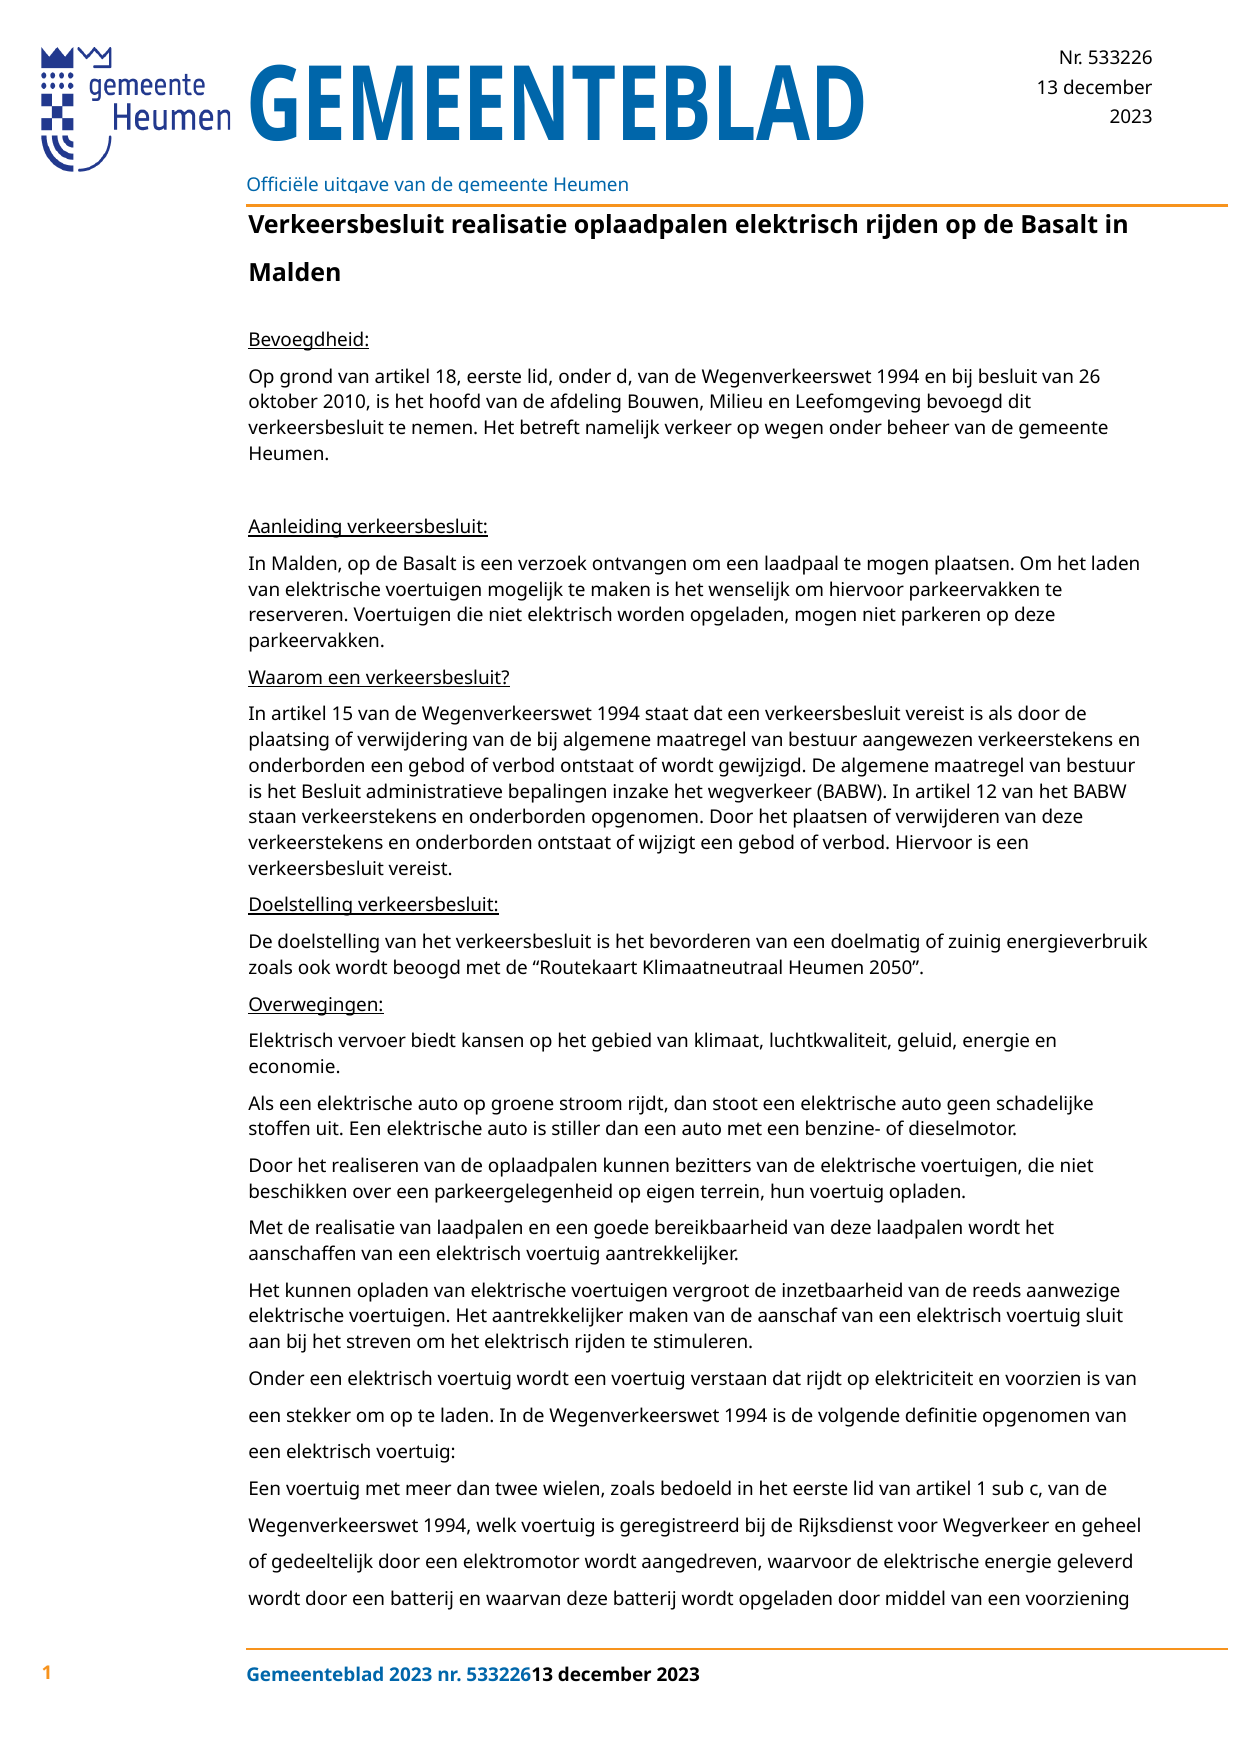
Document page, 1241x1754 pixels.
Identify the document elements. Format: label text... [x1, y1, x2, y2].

text In Malden, op de Basalt is een verzoek ontvangen om een laadpaal te mogen plaatsen. Om het laden van elektrische voertuigen mogelijk te maken is het wenselijk om hiervoor parkeervakken te reserveren. Voertuigen die niet elektrisch worden opgeladen, mogen niet parkeren op deze parkeervakken. [248, 550, 1152, 653]
text Het kunnen opladen van elektrische voertuigen vergroot de inzetbaarheid van de reeds aanwezige elektrische voertuigen. Het aantrekkelijker maken van de aanschaf van een elektrisch voertuig sluit aan bij het streven om het elektrisch rijden te stimuleren. [248, 1277, 1152, 1354]
text De doelstelling van het verkeersbesluit is het bevorderen van een doelmatig of zuinig energieverbruik zoals ook wordt beoogd met de “Routekaart Klimaatneutraal Heumen 2050”. [248, 928, 1152, 980]
text Door het realiseren van de oplaadpalen kunnen bezitters van de elektrische voertuigen, die niet beschikken over een parkeergelegenheid op eigen terrein, hun voertuig opladen. [248, 1152, 1152, 1204]
text Elektrisch vervoer biedt kansen op het gebied van klimaat, luchtkwaliteit, geluid, energie en economie. [248, 1027, 1152, 1079]
text Aanleiding verkeersbesluit: [248, 513, 1152, 539]
text wordt door een batterij en waarvan deze batterij wordt opgeladen door middel van een voorziening [248, 1585, 1152, 1611]
text Overwegingen: [248, 991, 1152, 1016]
text Als een elektrische auto op groene stroom rijdt, dan stoot een elektrische auto geen schadelijke stoffen uit. Een elektrische auto is stiller dan een auto met een benzine- of dieselmotor. [248, 1090, 1152, 1141]
text Wegenverkeerswet 1994, welk voertuig is geregistreerd bij de Rijksdienst voor Wegverkeer en geheel [248, 1512, 1152, 1537]
text Doelstelling verkeersbesluit: [248, 892, 1152, 917]
text Een voertuig met meer dan twee wielen, zoals bedoeld in het eerste lid van artikel 1 sub c, van de [248, 1475, 1152, 1501]
text een stekker om op te laden. In de Wegenverkeerswet 1994 is de volgende definitie opgenomen van [248, 1402, 1152, 1427]
text of gedeeltelijk door een elektromotor wordt aangedreven, waarvoor de elektrische energie geleverd [248, 1548, 1152, 1574]
text In artikel 15 van de Wegenverkeerswet 1994 staat dat een verkeersbesluit vereist is als door de plaatsing of verwijdering van de bij algemene maatregel van bestuur aangewezen verkeerstekens en onderborden een gebod of verbod ontstaat of wordt gewijzigd. De algemene maatregel van bestuur is het Besluit administratieve bepalingen inzake het wegverkeer (BABW). In artikel 12 van het BABW staan verkeerstekens en onderborden opgenomen. Door het plaatsen of verwijderen van deze verkeerstekens en onderborden ontstaat of wijzigt een gebod of verbod. Hiervoor is een verkeersbesluit vereist. [248, 701, 1152, 881]
text Waarom een verkeersbesluit? [248, 664, 1152, 690]
text Bevoegdheid: [248, 326, 1152, 352]
picture [41, 47, 231, 172]
text een elektrisch voertuig: [248, 1438, 1152, 1464]
text Op grond van artikel 18, eerste lid, onder d, van de Wegenverkeerswet 1994 en bij besluit van 26 oktober 2010, is het hoofd van de afdeling Bouwen, Milieu en Leefomgeving bevoegd dit verkeersbesluit te nemen. Het betreft namelijk verkeer op wegen onder beheer van de gemeente Heumen. [248, 363, 1152, 466]
text Onder een elektrisch voertuig wordt een voertuig verstaan dat rijdt op elektriciteit en voorzien is van [248, 1365, 1152, 1391]
text Met de realisatie van laadpalen en een goede bereikbaarheid van deze laadpalen wordt het aanschaffen van een elektrisch voertuig aantrekkelijker. [248, 1214, 1152, 1266]
text Verkeersbesluit realisatie oplaadpalen elektrisch rijden op de Basalt in Malden [248, 207, 1152, 288]
